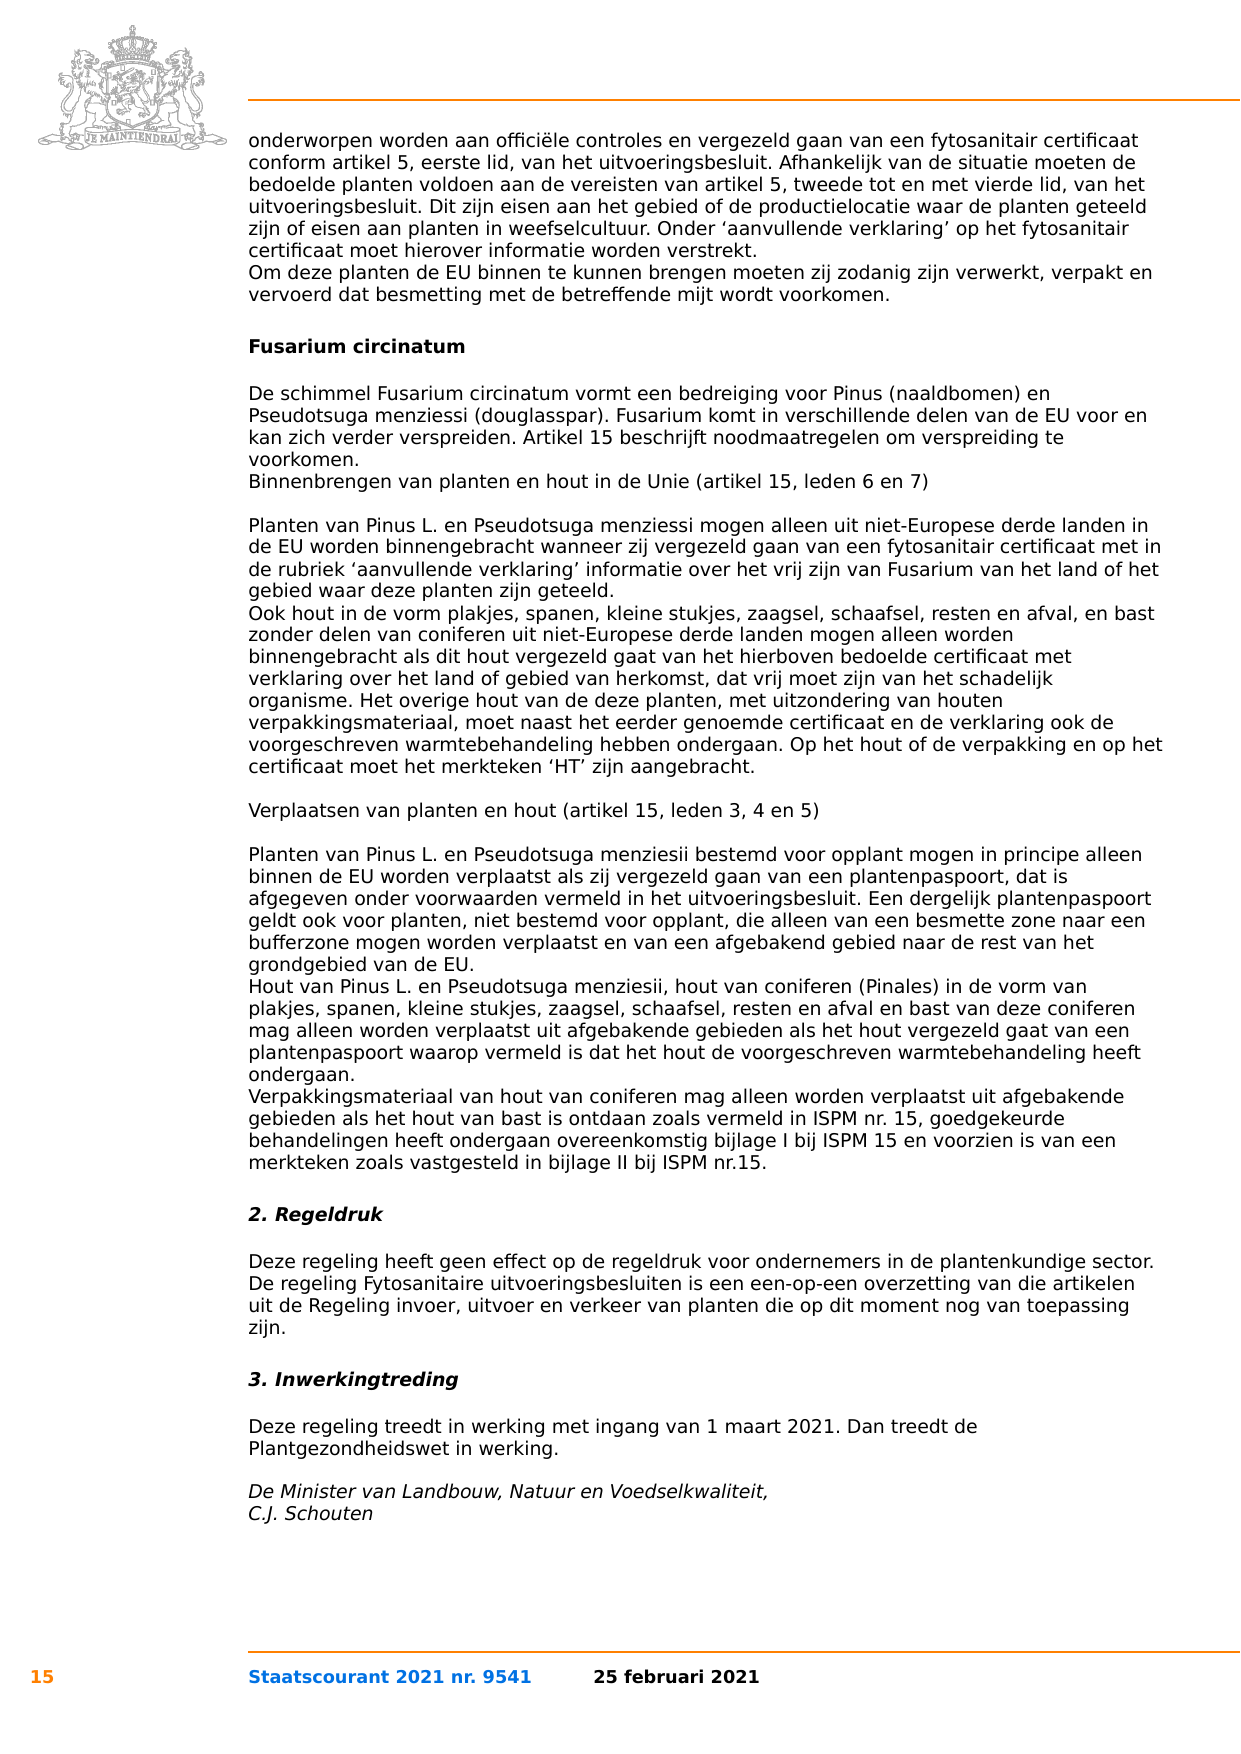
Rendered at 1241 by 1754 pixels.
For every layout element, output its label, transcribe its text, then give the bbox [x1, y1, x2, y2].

text De schimmel Fusarium circinatum vormt een bedreiging voor Pinus (naaldbomen) en Pseudotsuga menziessi (douglasspar). Fusarium komt in verschillende delen van de EU voor en kan zich verder verspreiden. Artikel 15 beschrijft noodmaatregelen om verspreiding te voorkomen. [248, 383, 1163, 471]
picture [38, 25, 227, 150]
subtitle 3. Inwerkingtreding [248, 1368, 1163, 1391]
text Planten van Pinus L. en Pseudotsuga menziessi mogen alleen uit niet-Europese derde landen in de EU worden binnengebracht wanneer zij vergezeld gaan van een fytosanitair certificaat met in de rubriek ‘aanvullende verklaring’ informatie over het vrij zijn van Fusarium van het land of het gebied waar deze planten zijn geteeld. [248, 514, 1163, 602]
text De Minister van Landbouw, Natuur en Voedselkwaliteit, C.J. Schouten [248, 1481, 1163, 1525]
text Ook hout in de vorm plakjes, spanen, kleine stukjes, zaagsel, schaafsel, resten en afval, en bast zonder delen van coniferen uit niet-Europese derde landen mogen alleen worden binnengebracht als dit hout vergezeld gaat van het hierboven bedoelde certificaat met verklaring over het land of gebied van herkomst, dat vrij moet zijn van het schadelijk organisme. Het overige hout van de deze planten, met uitzondering van houten verpakkingsmateriaal, moet naast het eerder genoemde certificaat en de verklaring ook de voorgeschreven warmtebehandeling hebben ondergaan. Op het hout of de verpakking en op het certificaat moet het merkteken ‘HT’ zijn aangebracht. [248, 602, 1163, 778]
text onderworpen worden aan officiële controles en vergezeld gaan van een fytosanitair certificaat conform artikel 5, eerste lid, van het uitvoeringsbesluit. Afhankelijk van de situatie moeten de bedoelde planten voldoen aan de vereisten van artikel 5, tweede tot en met vierde lid, van het uitvoeringsbesluit. Dit zijn eisen aan het gebied of de productielocatie waar de planten geteeld zijn of eisen aan planten in weefselcultuur. Onder ‘aanvullende verklaring’ op het fytosanitair certificaat moet hierover informatie worden verstrekt. [248, 130, 1163, 262]
text Verpakkingsmateriaal van hout van coniferen mag alleen worden verplaatst uit afgebakende gebieden als het hout van bast is ontdaan zoals vermeld in ISPM nr. 15, goedgekeurde behandelingen heeft ondergaan overeenkomstig bijlage I bij ISPM 15 en voorzien is van een merkteken zoals vastgesteld in bijlage II bij ISPM nr.15. [248, 1086, 1163, 1174]
text Deze regeling treedt in werking met ingang van 1 maart 2021. Dan treedt de Plantgezondheidswet in werking. [248, 1416, 1163, 1459]
text Hout van Pinus L. en Pseudotsuga menziesii, hout van coniferen (Pinales) in de vorm van plakjes, spanen, kleine stukjes, zaagsel, schaafsel, resten en afval en bast van deze coniferen mag alleen worden verplaatst uit afgebakende gebieden als het hout vergezeld gaat van een plantenpaspoort waarop vermeld is dat het hout de voorgeschreven warmtebehandeling heeft ondergaan. [248, 976, 1163, 1086]
text Binnenbrengen van planten en hout in de Unie (artikel 15, leden 6 en 7) [248, 471, 1163, 493]
text Deze regeling heeft geen effect op de regeldruk voor ondernemers in de plantenkundige sector. De regeling Fytosanitaire uitvoeringsbesluiten is een een-op-een overzetting van die artikelen uit de Regeling invoer, uitvoer en verkeer van planten die op dit moment nog van toepassing zijn. [248, 1251, 1163, 1338]
text Planten van Pinus L. en Pseudotsuga menziesii bestemd voor opplant mogen in principe alleen binnen de EU worden verplaatst als zij vergezeld gaan van een plantenpaspoort, dat is afgegeven onder voorwaarden vermeld in het uitvoeringsbesluit. Een dergelijk plantenpaspoort geldt ook voor planten, niet bestemd voor opplant, die alleen van een besmette zone naar een bufferzone mogen worden verplaatst en van een afgebakend gebied naar de rest van het grondgebied van de EU. [248, 844, 1163, 976]
text Verplaatsen van planten en hout (artikel 15, leden 3, 4 en 5) [248, 800, 1163, 822]
subtitle 2. Regeldruk [248, 1204, 1163, 1226]
subtitle Fusarium circinatum [248, 336, 1163, 358]
text Om deze planten de EU binnen te kunnen brengen moeten zij zodanig zijn verwerkt, verpakt en vervoerd dat besmetting met de betreffende mijt wordt voorkomen. [248, 262, 1163, 306]
